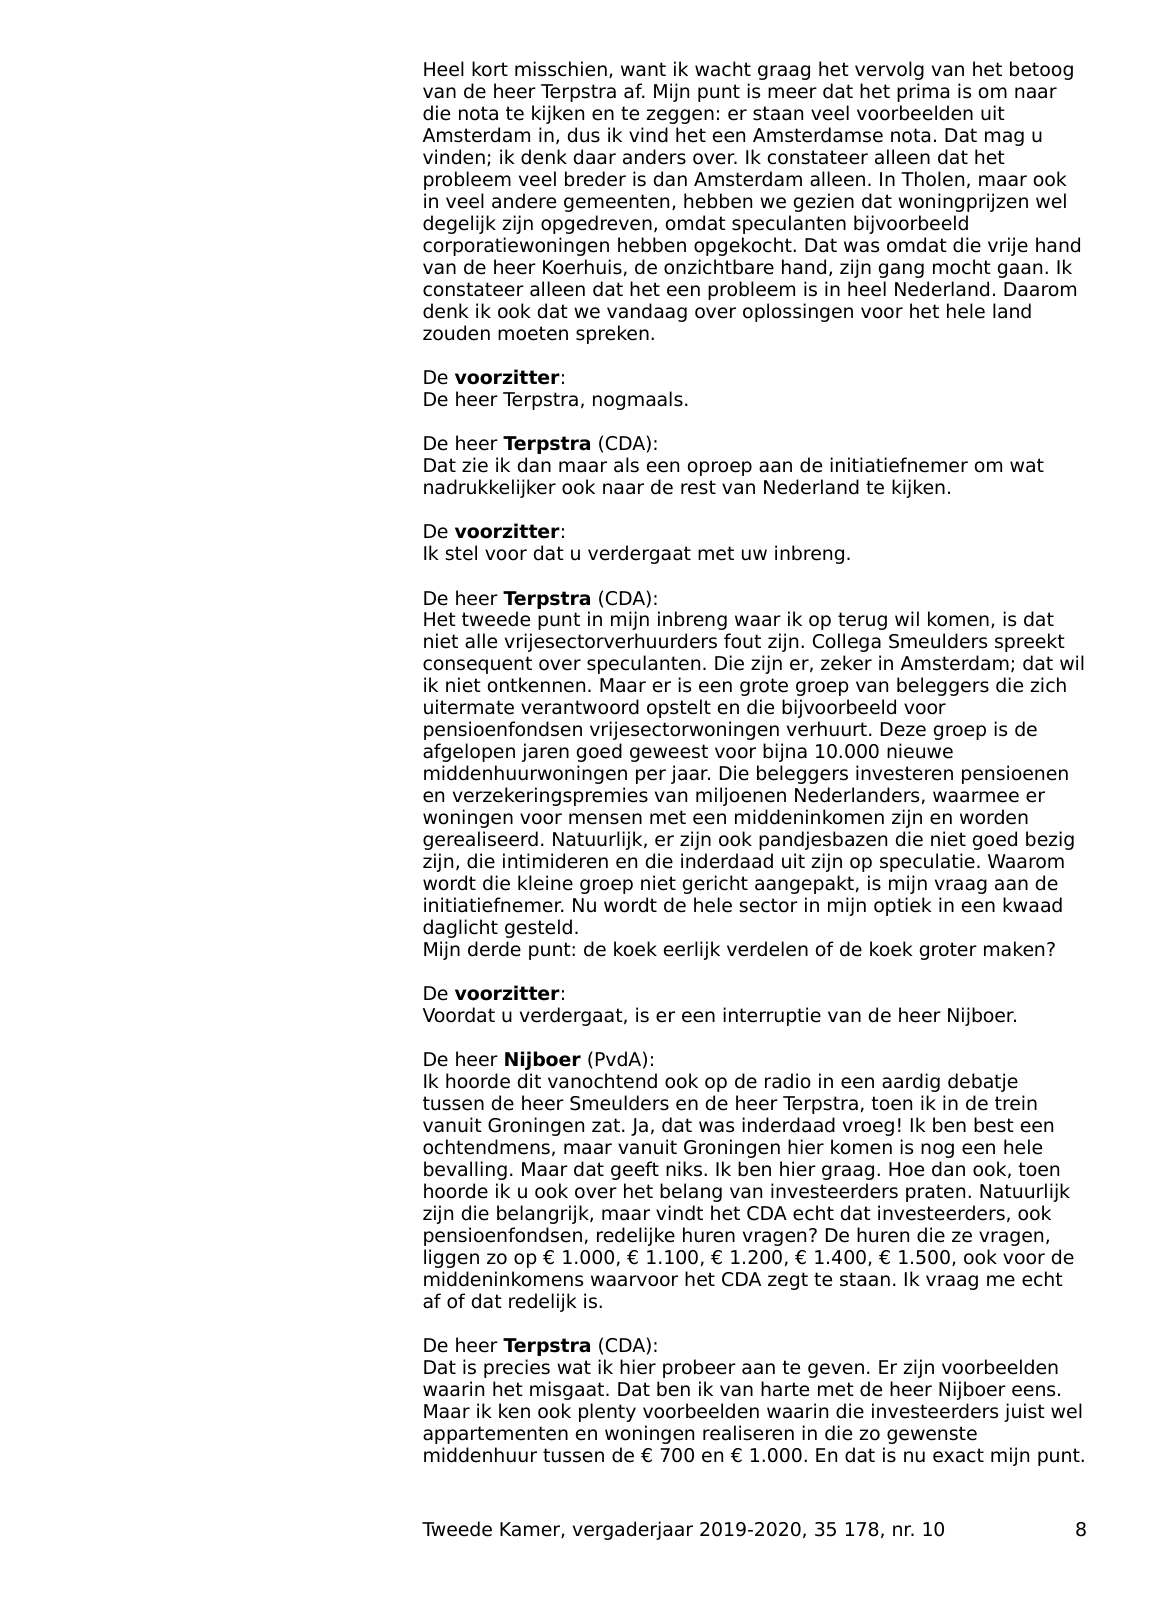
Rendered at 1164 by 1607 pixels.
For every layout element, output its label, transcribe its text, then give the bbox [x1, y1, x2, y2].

text Dat is precies wat ik hier probeer aan te geven. Er zijn voorbeelden waarin het misgaat. Dat ben ik van harte met de heer Nijboer eens. Maar ik ken ook plenty voorbeelden waarin die investeerders juist wel appartementen en woningen realiseren in die zo gewenste middenhuur tussen de € 700 en € 1.000. En dat is nu exact mijn punt. [422, 1357, 1087, 1467]
text De voorzitter: [422, 367, 1087, 389]
text De voorzitter: [422, 521, 1087, 543]
text Heel kort misschien, want ik wacht graag het vervolg van het betoog van de heer Terpstra af. Mijn punt is meer dat het prima is om naar die nota te kijken en te zeggen: er staan veel voorbeelden uit Amsterdam in, dus ik vind het een Amsterdamse nota. Dat mag u vinden; ik denk daar anders over. Ik constateer alleen dat het probleem veel breder is dan Amsterdam alleen. In Tholen, maar ook in veel andere gemeenten, hebben we gezien dat woningprijzen wel degelijk zijn opgedreven, omdat speculanten bijvoorbeeld corporatiewoningen hebben opgekocht. Dat was omdat die vrije hand van de heer Koerhuis, de onzichtbare hand, zijn gang mocht gaan. Ik constateer alleen dat het een probleem is in heel Nederland. Daarom denk ik ook dat we vandaag over oplossingen voor het hele land zouden moeten spreken. [422, 59, 1087, 345]
text Ik stel voor dat u verdergaat met uw inbreng. [422, 543, 1087, 565]
text Voordat u verdergaat, is er een interruptie van de heer Nijboer. [422, 1005, 1087, 1027]
text Mijn derde punt: de koek eerlijk verdelen of de koek groter maken? [422, 939, 1087, 961]
text De heer Terpstra (CDA): [422, 1335, 1087, 1357]
text De heer Terpstra, nogmaals. [422, 389, 1087, 411]
text De heer Terpstra (CDA): [422, 433, 1087, 455]
text De heer Nijboer (PvdA): [422, 1049, 1087, 1071]
text De voorzitter: [422, 983, 1087, 1005]
text Ik hoorde dit vanochtend ook op de radio in een aardig debatje tussen de heer Smeulders en de heer Terpstra, toen ik in de trein vanuit Groningen zat. Ja, dat was inderdaad vroeg! Ik ben best een ochtendmens, maar vanuit Groningen hier komen is nog een hele bevalling. Maar dat geeft niks. Ik ben hier graag. Hoe dan ook, toen hoorde ik u ook over het belang van investeerders praten. Natuurlijk zijn die belangrijk, maar vindt het CDA echt dat investeerders, ook pensioenfondsen, redelijke huren vragen? De huren die ze vragen, liggen zo op € 1.000, € 1.100, € 1.200, € 1.400, € 1.500, ook voor de middeninkomens waarvoor het CDA zegt te staan. Ik vraag me echt af of dat redelijk is. [422, 1071, 1087, 1313]
text Het tweede punt in mijn inbreng waar ik op terug wil komen, is dat niet alle vrijesectorverhuurders fout zijn. Collega Smeulders spreekt consequent over speculanten. Die zijn er, zeker in Amsterdam; dat wil ik niet ontkennen. Maar er is een grote groep van beleggers die zich uitermate verantwoord opstelt en die bijvoorbeeld voor pensioenfondsen vrijesectorwoningen verhuurt. Deze groep is de afgelopen jaren goed geweest voor bijna 10.000 nieuwe middenhuurwoningen per jaar. Die beleggers investeren pensioenen en verzekeringspremies van miljoenen Nederlanders, waarmee er woningen voor mensen met een middeninkomen zijn en worden gerealiseerd. Natuurlijk, er zijn ook pandjesbazen die niet goed bezig zijn, die intimideren en die inderdaad uit zijn op speculatie. Waarom wordt die kleine groep niet gericht aangepakt, is mijn vraag aan de initiatiefnemer. Nu wordt de hele sector in mijn optiek in een kwaad daglicht gesteld. [422, 609, 1087, 939]
text De heer Terpstra (CDA): [422, 587, 1087, 609]
text Dat zie ik dan maar als een oproep aan de initiatiefnemer om wat nadrukkelijker ook naar de rest van Nederland te kijken. [422, 455, 1087, 499]
